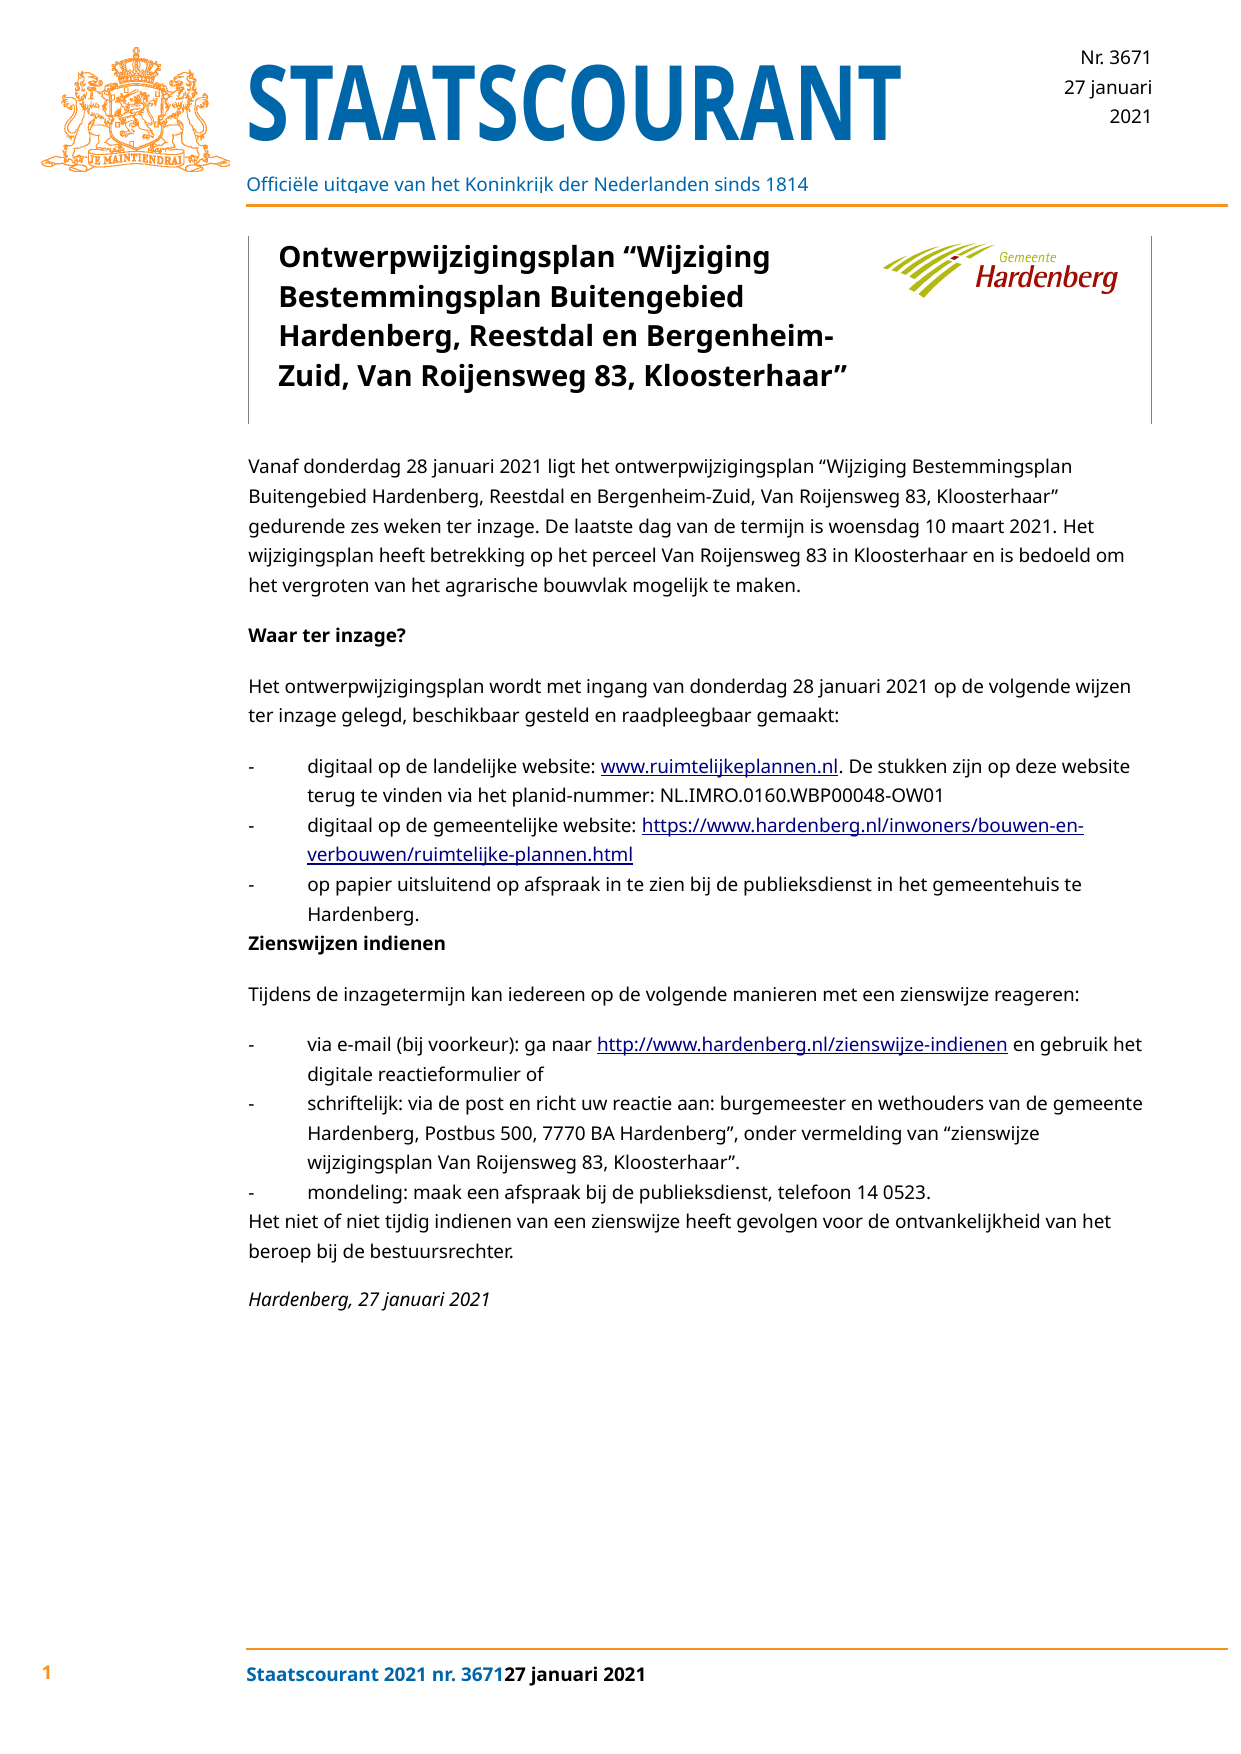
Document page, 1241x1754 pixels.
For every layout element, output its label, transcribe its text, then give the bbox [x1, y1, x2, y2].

picture [41, 47, 231, 172]
text Het niet of niet tijdig indienen van een zienswijze heeft gevolgen voor de ontvankelijkheid van het beroep bij de bestuursrechter. [248, 1209, 1152, 1264]
picture [882, 236, 1119, 309]
list op papier uitsluitend op afspraak in te zien bij de publieksdienst in het gemeentehuis te Hardenberg. [248, 871, 1152, 926]
table_header Ontwerpwijzigingsplan “Wijziging Bestemmingsplan Buitengebied Hardenberg, Reestdal en Bergenheim-Zuid, Van Roijensweg 83, Kloosterhaar” [249, 236, 850, 424]
text Hardenberg, 27 januari 2021 [248, 1286, 1152, 1312]
list schriftelijk: via de post en richt uw reactie aan: burgemeester en wethouders van de gemeente Hardenberg, Postbus 500, 7770 BA Hardenberg”, onder vermelding van “zienswijze wijzigingsplan Van Roijensweg 83, Kloosterhaar”. [248, 1090, 1152, 1175]
list digitaal op de gemeentelijke website: https://www.hardenberg.nl/inwoners/bouwen-en-verbouwen/ruimtelijke-plannen.html [248, 812, 1152, 867]
text Het ontwerpwijzigingsplan wordt met ingang van donderdag 28 januari 2021 op de volgende wijzen ter inzage gelegd, beschikbaar gesteld en raadpleegbaar gemaakt: [248, 673, 1152, 728]
list mondeling: maak een afspraak bij de publieksdienst, telefoon 14 0523. [248, 1179, 1152, 1205]
text Waar ter inzage? [248, 622, 1152, 648]
list digitaal op de landelijke website: www.ruimtelijkeplannen.nl. De stukken zijn op deze website terug te vinden via het planid-nummer: NL.IMRO.0160.WBP00048-OW01 [248, 753, 1152, 808]
table_header [850, 236, 1151, 424]
list via e-mail (bij voorkeur): ga naar http://www.hardenberg.nl/zienswijze-indienen en gebruik het digitale reactieformulier of [248, 1031, 1152, 1086]
text Tijdens de inzagetermijn kan iedereen op de volgende manieren met een zienswijze reageren: [248, 981, 1152, 1006]
text Vanaf donderdag 28 januari 2021 ligt het ontwerpwijzigingsplan “Wijziging Bestemmingsplan Buitengebied Hardenberg, Reestdal en Bergenheim-Zuid, Van Roijensweg 83, Kloosterhaar” gedurende zes weken ter inzage. De laatste dag van de termijn is woensdag 10 maart 2021. Het wijzigingsplan heeft betrekking op het perceel Van Roijensweg 83 in Kloosterhaar en is bedoeld om het vergroten van het agrarische bouwvlak mogelijk te maken. [248, 454, 1152, 598]
text Zienswijzen indienen [248, 930, 1152, 956]
